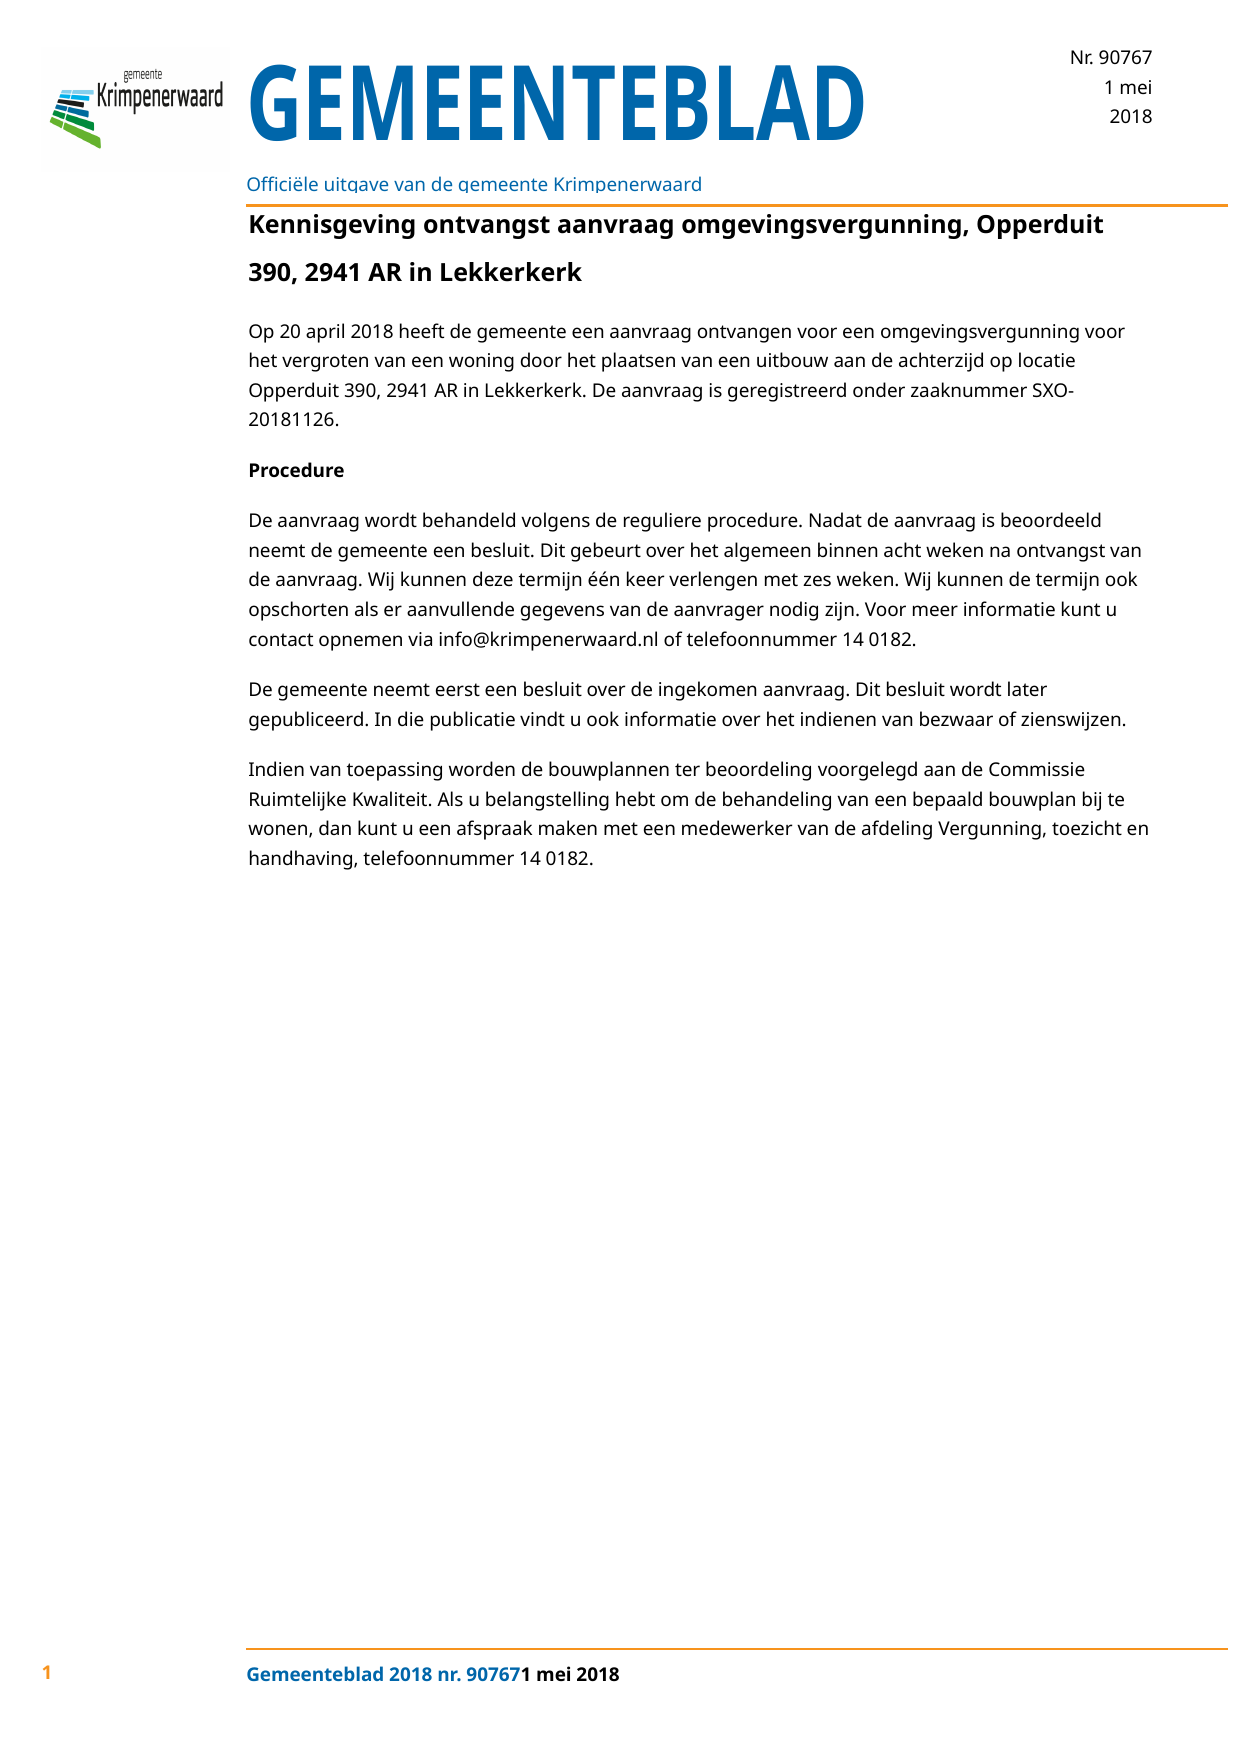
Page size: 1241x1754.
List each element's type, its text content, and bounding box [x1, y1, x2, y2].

text De gemeente neemt eerst een besluit over de ingekomen aanvraag. Dit besluit wordt later gepubliceerd. In die publicatie vindt u ook informatie over het indienen van bezwaar of zienswijzen. [248, 676, 1152, 732]
text Op 20 april 2018 heeft de gemeente een aanvraag ontvangen voor een omgevingsvergunning voor het vergroten van een woning door het plaatsen van een uitbouw aan de achterzijd op locatie Opperduit 390, 2941 AR in Lekkerkerk. De aanvraag is geregistreerd onder zaaknummer SXO-20181126. [248, 318, 1152, 432]
text De aanvraag wordt behandeld volgens de reguliere procedure. Nadat de aanvraag is beoordeeld neemt de gemeente een besluit. Dit gebeurt over het algemeen binnen acht weken na ontvangst van de aanvraag. Wij kunnen deze termijn één keer verlengen met zes weken. Wij kunnen de termijn ook opschorten als er aanvullende gegevens van de aanvrager nodig zijn. Voor meer informatie kunt u contact opnemen via info@krimpenerwaard.nl of telefoonnummer 14 0182. [248, 507, 1152, 652]
text Procedure [248, 457, 1152, 483]
text Kennisgeving ontvangst aanvraag omgevingsvergunning, Opperduit 390, 2941 AR in Lekkerkerk [248, 207, 1152, 288]
picture [41, 47, 231, 172]
text Indien van toepassing worden de bouwplannen ter beoordeling voorgelegd aan de Commissie Ruimtelijke Kwaliteit. Als u belangstelling hebt om de behandeling van een bepaald bouwplan bij te wonen, dan kunt u een afspraak maken met een medewerker van de afdeling Vergunning, toezicht en handhaving, telefoonnummer 14 0182. [248, 756, 1152, 871]
